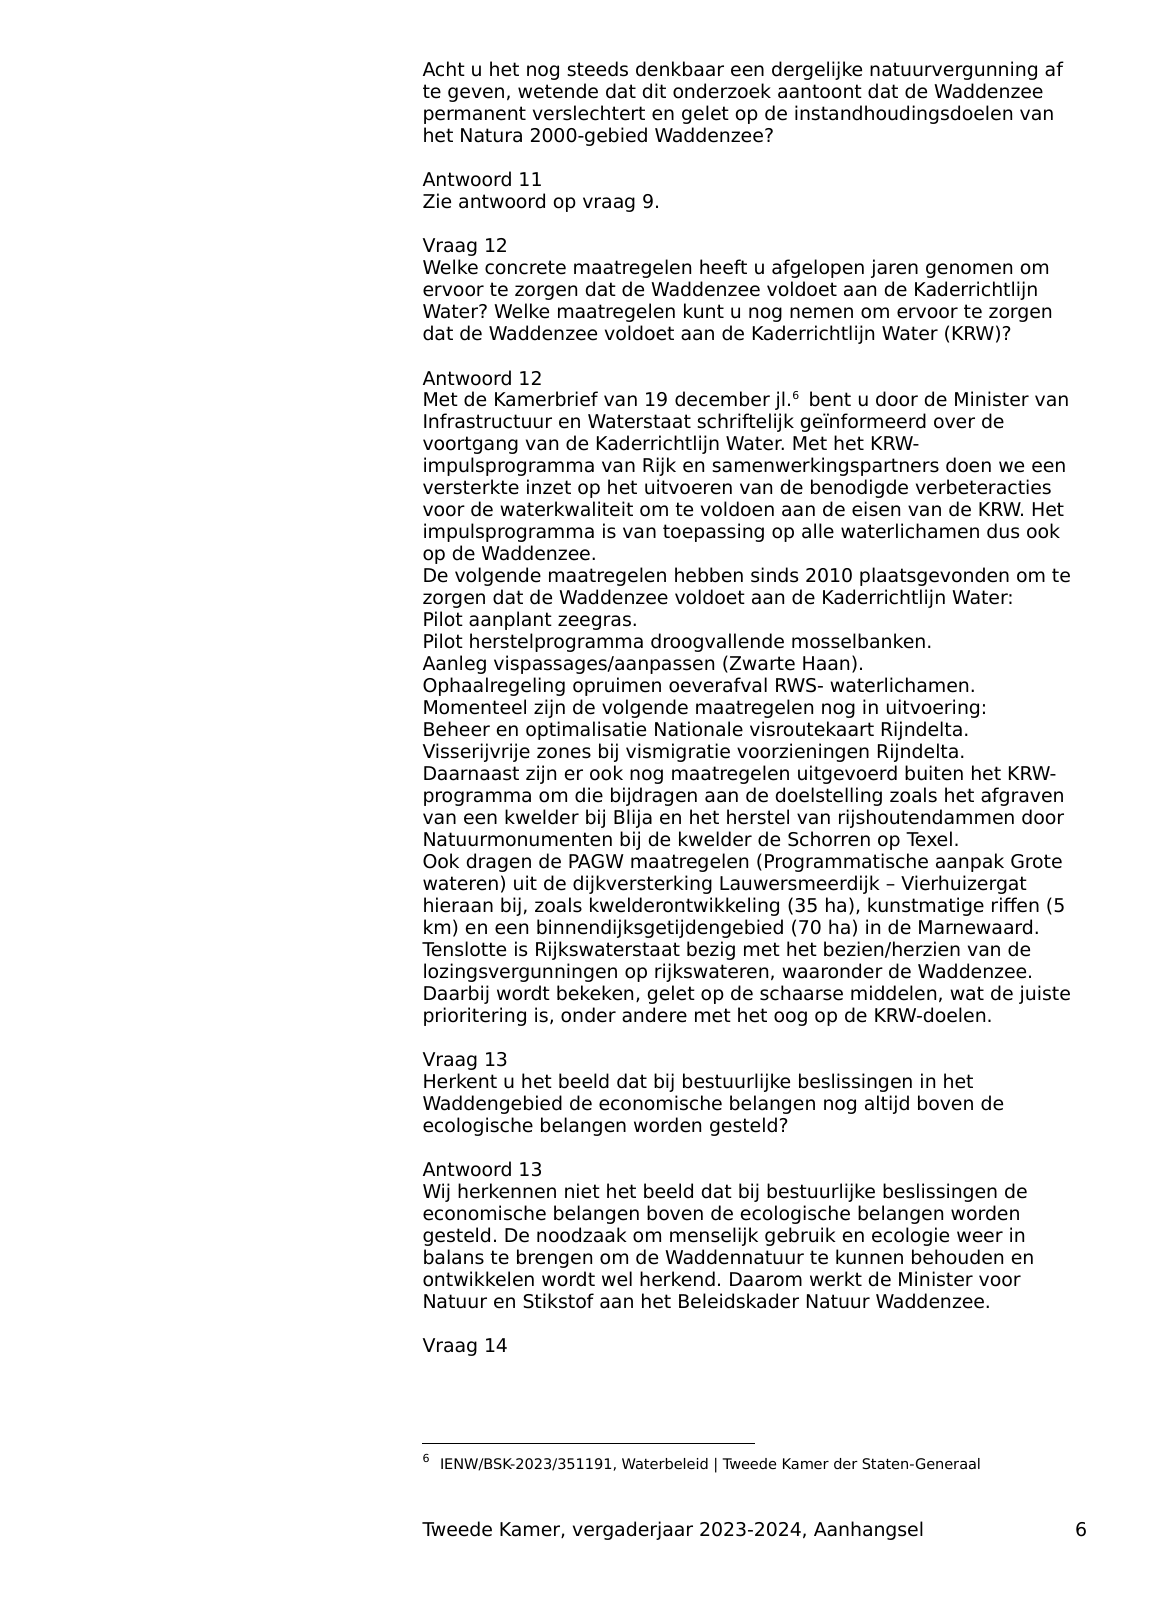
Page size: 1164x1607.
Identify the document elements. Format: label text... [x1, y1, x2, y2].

text Momenteel zijn de volgende maatregelen nog in uitvoering: [422, 697, 1087, 719]
text Beheer en optimalisatie Nationale visroutekaart Rijndelta. [422, 719, 1087, 741]
text Welke concrete maatregelen heeft u afgelopen jaren genomen om ervoor te zorgen dat de Waddenzee voldoet aan de Kaderrichtlijn Water? Welke maatregelen kunt u nog nemen om ervoor te zorgen dat de Waddenzee voldoet aan de Kaderrichtlijn Water (KRW)? [422, 257, 1087, 345]
text Daarnaast zijn er ook nog maatregelen uitgevoerd buiten het KRW-programma om die bijdragen aan de doelstelling zoals het afgraven van een kwelder bij Blija en het herstel van rijshoutendammen door Natuurmonumenten bij de kwelder de Schorren op Texel. [422, 763, 1087, 851]
text Pilot aanplant zeegras. [422, 609, 1087, 631]
text Vraag 13 [422, 1049, 1087, 1071]
text De volgende maatregelen hebben sinds 2010 plaatsgevonden om te zorgen dat de Waddenzee voldoet aan de Kaderrichtlijn Water: [422, 565, 1087, 609]
text IENW/BSK-2023/351191, Waterbeleid | Tweede Kamer der Staten-Generaal [422, 1452, 1087, 1474]
text Zie antwoord op vraag 9. [422, 191, 1087, 213]
text Acht u het nog steeds denkbaar een dergelijke natuurvergunning af te geven, wetende dat dit onderzoek aantoont dat de Waddenzee permanent verslechtert en gelet op de instandhoudingsdoelen van het Natura 2000-gebied Waddenzee? [422, 59, 1087, 147]
text Antwoord 12 [422, 367, 1087, 389]
text Vraag 14 [422, 1335, 1087, 1357]
text Aanleg vispassages/aanpassen (Zwarte Haan). [422, 653, 1087, 675]
text Ophaalregeling opruimen oeverafval RWS- waterlichamen. [422, 675, 1087, 697]
text Tenslotte is Rijkswaterstaat bezig met het bezien/herzien van de lozingsvergunningen op rijkswateren, waaronder de Waddenzee. Daarbij wordt bekeken, gelet op de schaarse middelen, wat de juiste prioritering is, onder andere met het oog op de KRW-doelen. [422, 939, 1087, 1027]
text Visserijvrije zones bij vismigratie voorzieningen Rijndelta. [422, 741, 1087, 763]
text Antwoord 13 [422, 1159, 1087, 1181]
text Antwoord 11 [422, 169, 1087, 191]
text Vraag 12 [422, 235, 1087, 257]
text Pilot herstelprogramma droogvallende mosselbanken. [422, 631, 1087, 653]
text Wij herkennen niet het beeld dat bij bestuurlijke beslissingen de economische belangen boven de ecologische belangen worden gesteld. De noodzaak om menselijk gebruik en ecologie weer in balans te brengen om de Waddennatuur te kunnen behouden en ontwikkelen wordt wel herkend. Daarom werkt de Minister voor Natuur en Stikstof aan het Beleidskader Natuur Waddenzee. [422, 1181, 1087, 1313]
text Met de Kamerbrief van 19 december jl. bent u door de Minister van Infrastructuur en Waterstaat schriftelijk geïnformeerd over de voortgang van de Kaderrichtlijn Water. Met het KRW-impulsprogramma van Rijk en samenwerkingspartners doen we een versterkte inzet op het uitvoeren van de benodigde verbeteracties voor de waterkwaliteit om te voldoen aan de eisen van de KRW. Het impulsprogramma is van toepassing op alle waterlichamen dus ook op de Waddenzee. [422, 389, 1087, 565]
text Herkent u het beeld dat bij bestuurlijke beslissingen in het Waddengebied de economische belangen nog altijd boven de ecologische belangen worden gesteld? [422, 1071, 1087, 1137]
text Ook dragen de PAGW maatregelen (Programmatische aanpak Grote wateren) uit de dijkversterking Lauwersmeerdijk – Vierhuizergat hieraan bij, zoals kwelderontwikkeling (35 ha), kunstmatige riffen (5 km) en een binnendijksgetijdengebied (70 ha) in de Marnewaard. [422, 851, 1087, 939]
